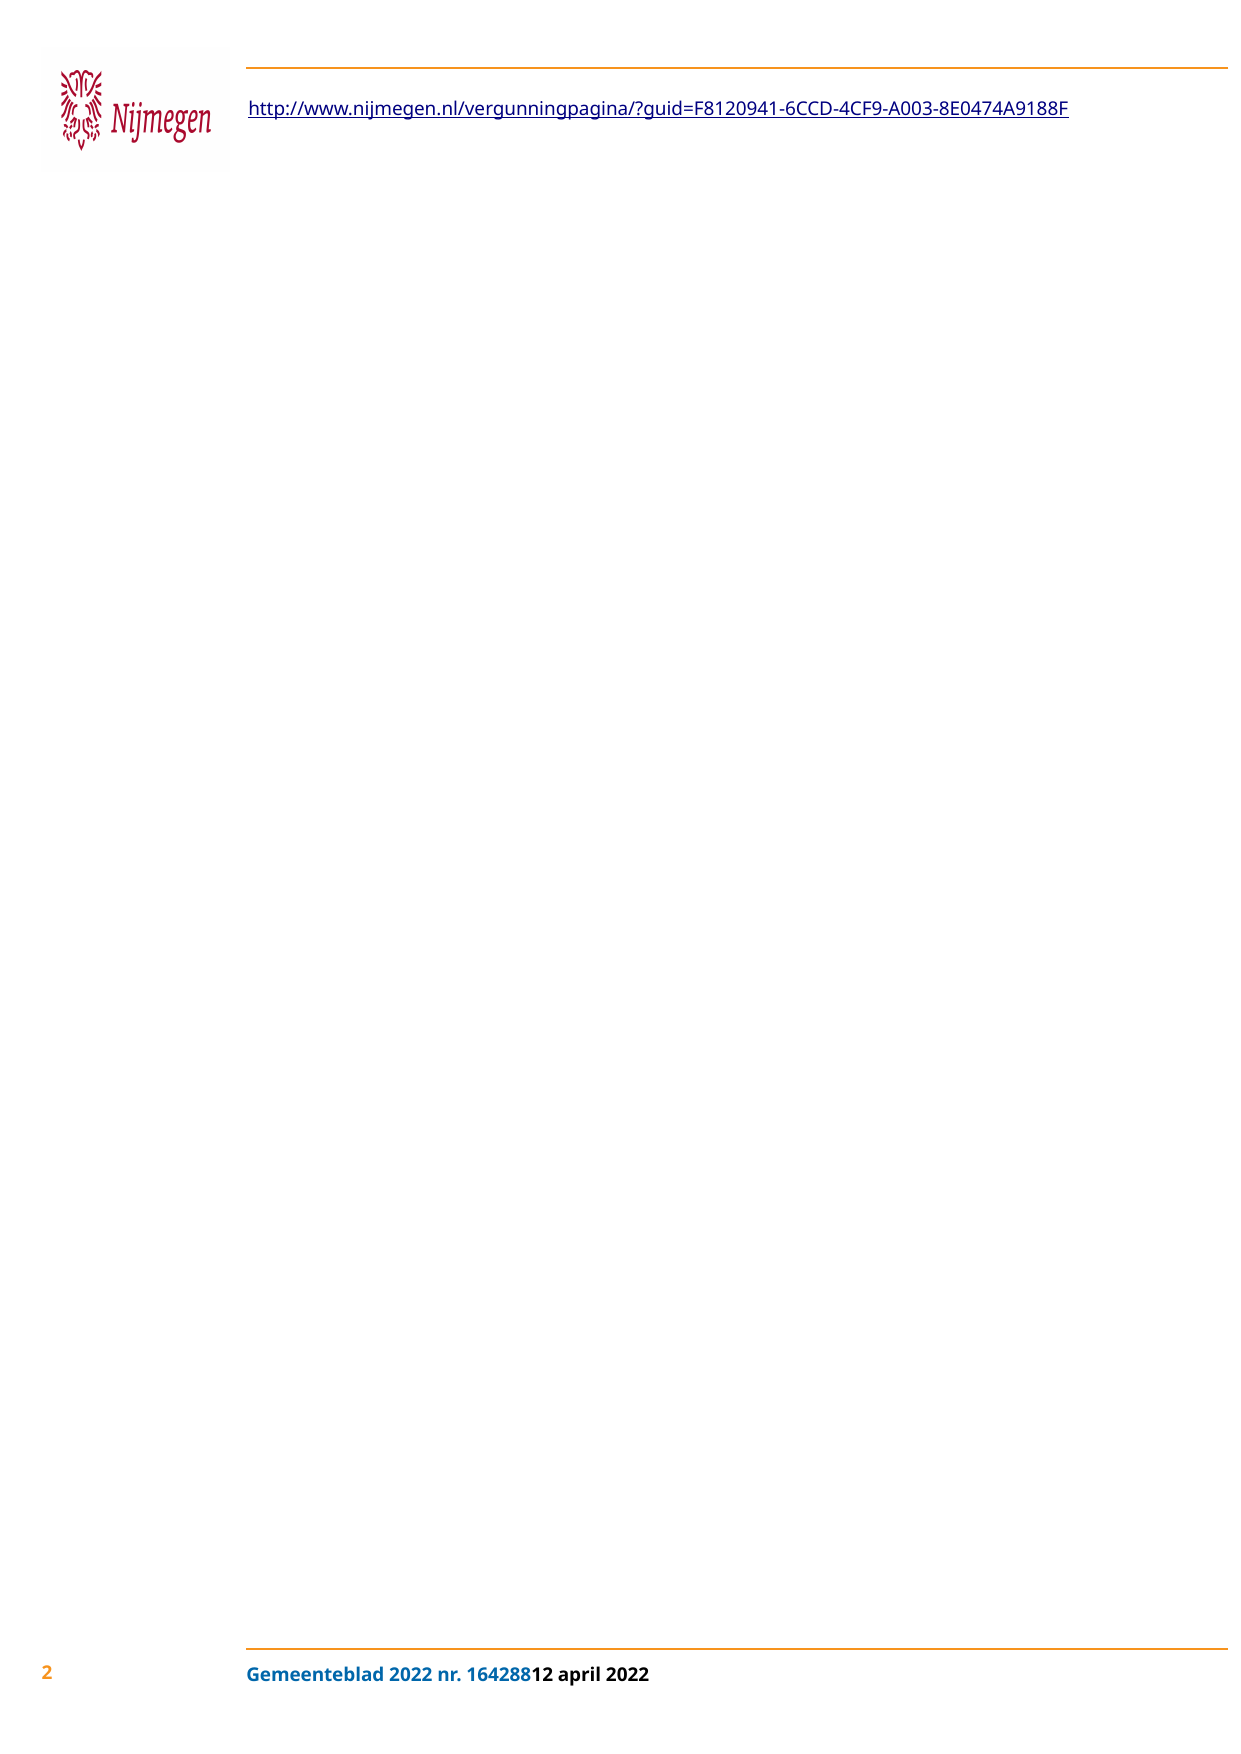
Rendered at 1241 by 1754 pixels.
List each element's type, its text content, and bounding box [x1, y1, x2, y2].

picture [41, 47, 231, 172]
text http://www.nijmegen.nl/vergunningpagina/?guid=F8120941-6CCD-4CF9-A003-8E0474A9188F [248, 95, 1152, 121]
